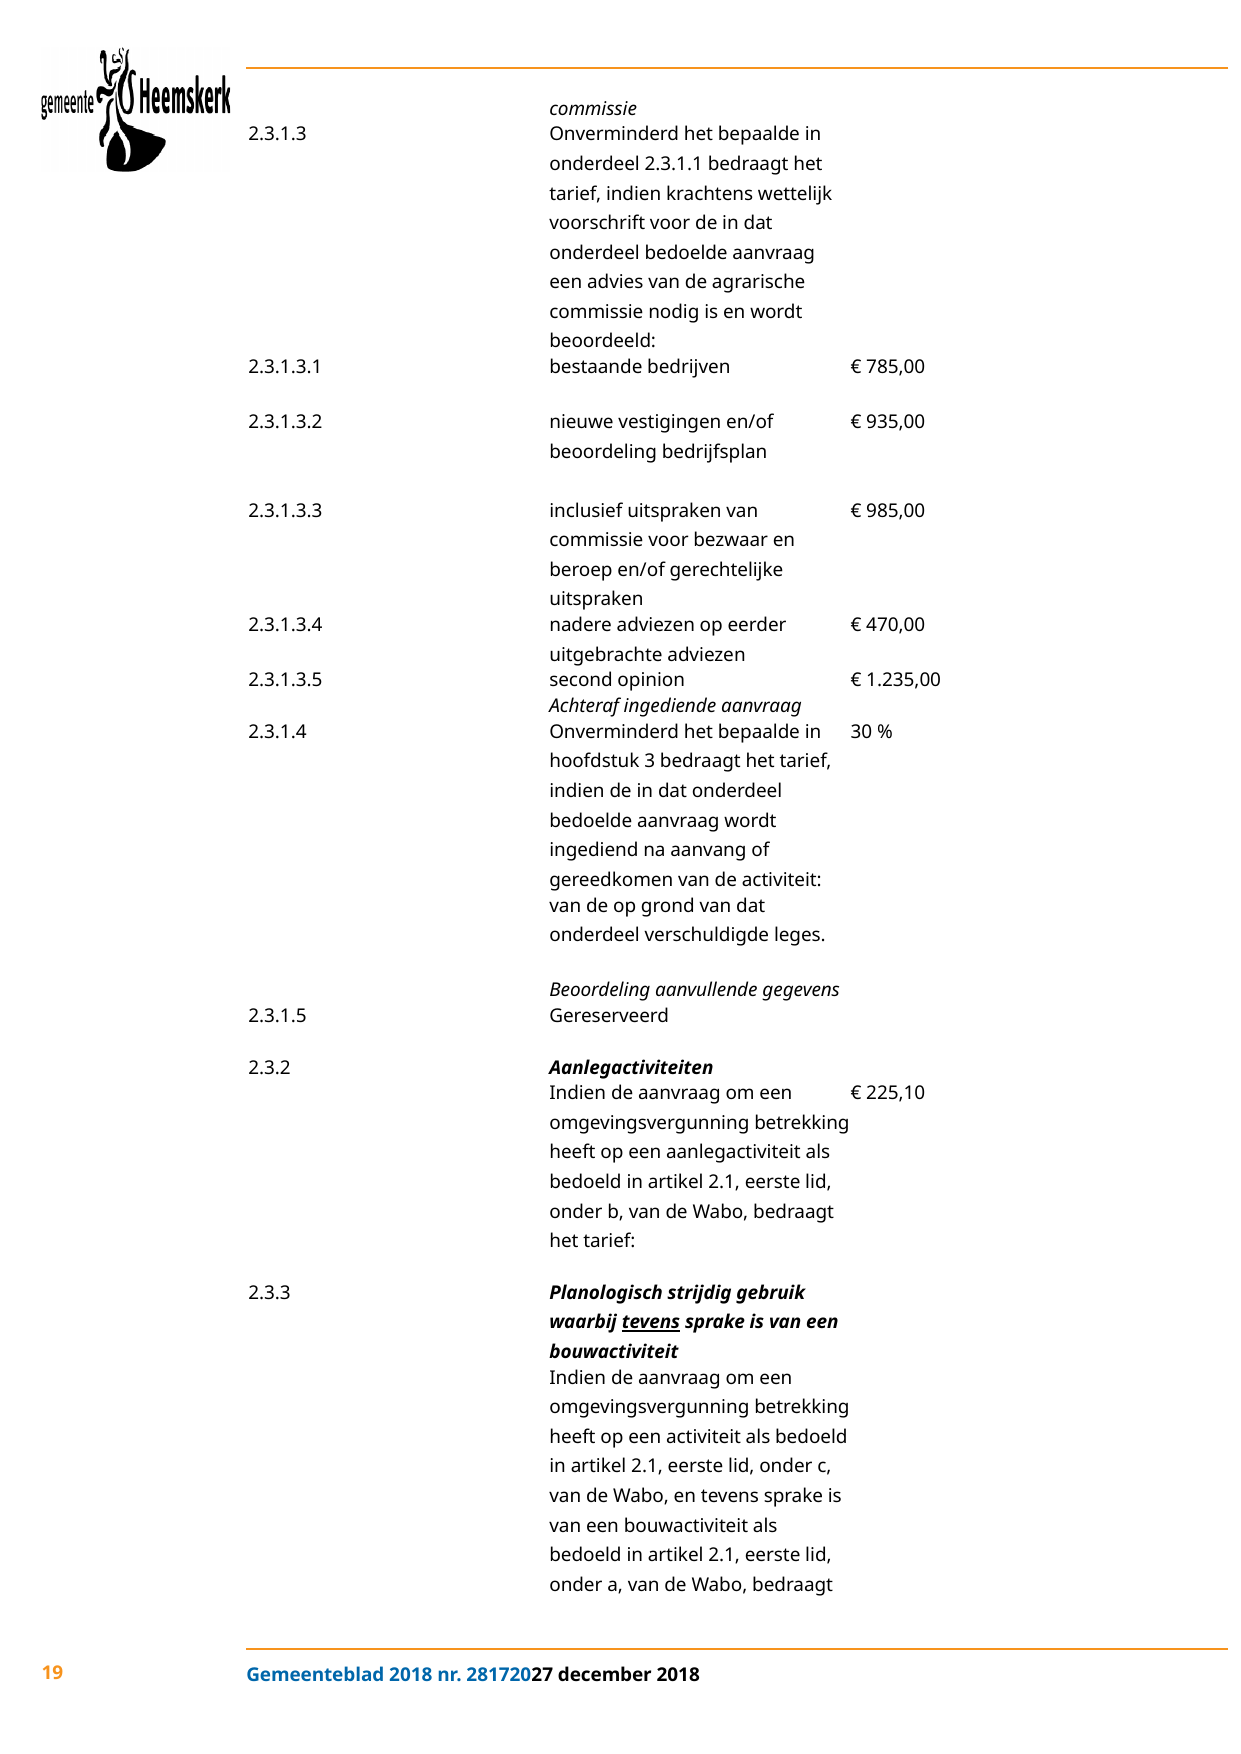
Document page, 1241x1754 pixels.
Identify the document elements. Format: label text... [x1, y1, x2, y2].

table_cell 2.3.1.4 [248, 718, 549, 892]
table_cell [248, 95, 549, 121]
table_cell 2.3.1.3.5 [248, 667, 549, 692]
table_cell [850, 1364, 1152, 1597]
table_cell [248, 1080, 549, 1253]
table_cell € 225,10 [850, 1080, 1152, 1253]
table_cell 2.3.2 [248, 1054, 549, 1079]
table_cell 2.3.1.5 [248, 1003, 549, 1028]
table_cell [850, 95, 1152, 121]
table_cell [549, 1253, 850, 1279]
table_cell 2.3.1.3.2 [248, 409, 549, 464]
table_cell 2.3.1.3.1 [248, 353, 549, 409]
table_cell 2.3.1.3.4 [248, 611, 549, 667]
table_cell € 935,00 [850, 409, 1152, 464]
table_cell nadere adviezen op eerder uitgebrachte adviezen [549, 611, 850, 667]
table_cell € 1.235,00 [850, 667, 1152, 692]
table_cell bestaande bedrijven [549, 353, 850, 409]
table_cell € 785,00 [850, 353, 1152, 409]
table_cell 2.3.1.3 [248, 121, 549, 353]
picture [41, 47, 231, 172]
table_cell [850, 1054, 1152, 1079]
table_cell [248, 1253, 549, 1279]
table_cell commissie [549, 95, 850, 121]
table_cell [248, 947, 549, 1002]
table_cell [850, 121, 1152, 353]
table_cell [248, 892, 549, 947]
table_cell Gereserveerd [549, 1003, 850, 1028]
table_cell [248, 1364, 549, 1597]
table_cell [850, 693, 1152, 718]
table_header 2.3.1.3.3 [248, 497, 549, 611]
table_header inclusief uitspraken van commissie voor bezwaar en beroep en/of gerechtelijke uitspraken [549, 497, 850, 611]
table_cell € 470,00 [850, 611, 1152, 667]
table_cell [850, 947, 1152, 1002]
table_cell Onverminderd het bepaalde in hoofdstuk 3 bedraagt het tarief, indien de in dat onderdeel bedoelde aanvraag wordt ingediend na aanvang of gereedkomen van de activiteit: [549, 718, 850, 892]
table_cell [248, 693, 549, 718]
table_cell [850, 1003, 1152, 1028]
table_cell Aanlegactiviteiten [549, 1054, 850, 1079]
table_cell Indien de aanvraag om een omgevingsvergunning betrekking heeft op een activiteit als bedoeld in artikel 2.1, eerste lid, onder c, van de Wabo, en tevens sprake is van een bouwactiviteit als bedoeld in artikel 2.1, eerste lid, onder a, van de Wabo, bedraagt [549, 1364, 850, 1597]
table_cell [850, 1279, 1152, 1364]
table_cell Beoordeling aanvullende gegevens [549, 947, 850, 1002]
table_cell Indien de aanvraag om een omgevingsvergunning betrekking heeft op een aanlegactiviteit als bedoeld in artikel 2.1, eerste lid, onder b, van de Wabo, bedraagt het tarief: [549, 1080, 850, 1253]
table_cell Achteraf ingediende aanvraag [549, 693, 850, 718]
table_cell Onverminderd het bepaalde in onderdeel 2.3.1.1 bedraagt het tarief, indien krachtens wettelijk voorschrift voor de in dat onderdeel bedoelde aanvraag een advies van de agrarische commissie nodig is en wordt beoordeeld: [549, 121, 850, 353]
table_cell nieuwe vestigingen en/of beoordeling bedrijfsplan [549, 409, 850, 464]
table_cell [850, 1253, 1152, 1279]
table_header € 985,00 [850, 497, 1152, 611]
table_cell 30 % [850, 718, 1152, 892]
table_cell [248, 1028, 549, 1054]
table_cell van de op grond van dat onderdeel verschuldigde leges. [549, 892, 850, 947]
table_cell Planologisch strijdig gebruik waarbij tevens sprake is van een bouwactiviteit [549, 1279, 850, 1364]
table_cell 2.3.3 [248, 1279, 549, 1364]
table_cell [549, 1028, 850, 1054]
table_cell second opinion [549, 667, 850, 692]
table_cell [850, 892, 1152, 947]
table_cell [850, 1028, 1152, 1054]
